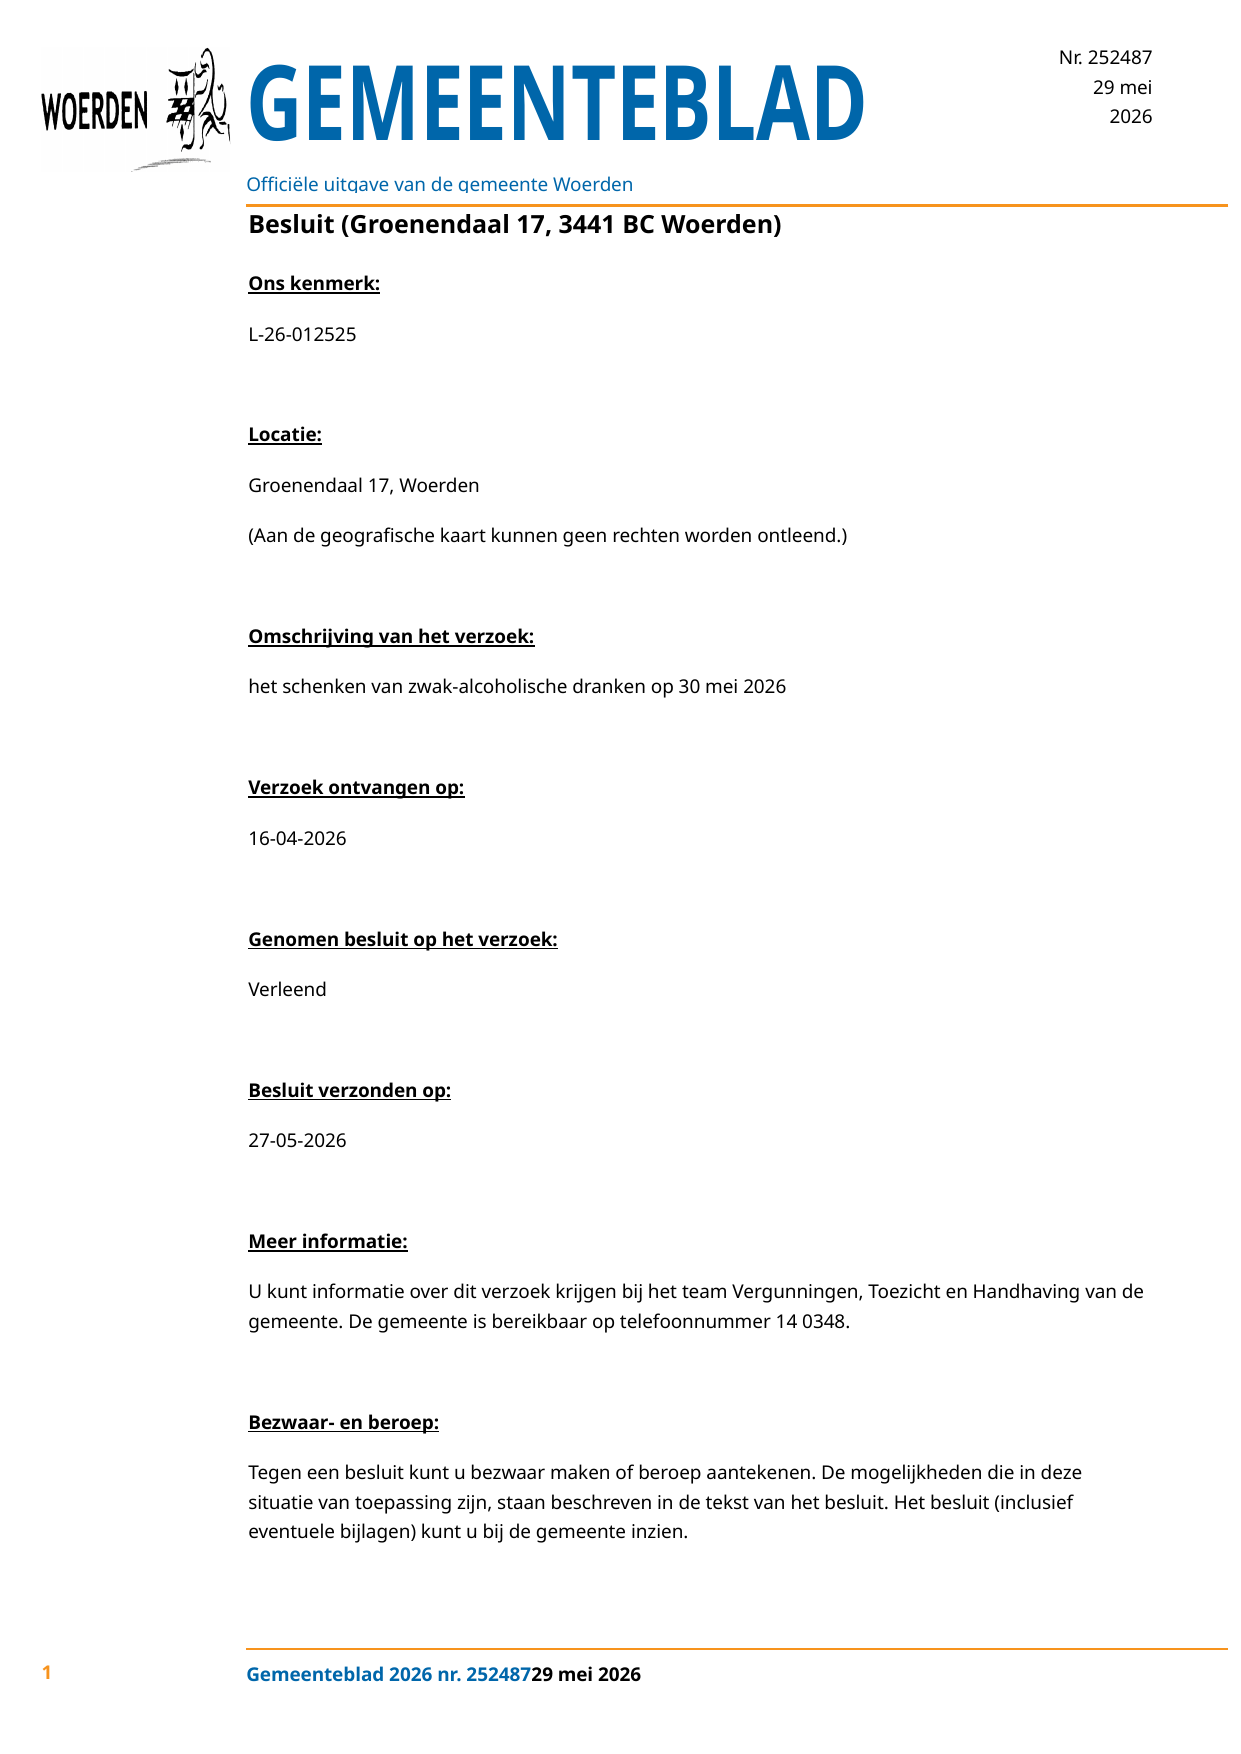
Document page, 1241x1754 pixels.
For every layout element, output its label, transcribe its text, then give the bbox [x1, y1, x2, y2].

text (Aan de geografische kaart kunnen geen rechten worden ontleend.) [248, 522, 1152, 548]
picture [41, 47, 231, 172]
text Groenendaal 17, Woerden [248, 472, 1152, 498]
text Besluit (Groenendaal 17, 3441 BC Woerden) [248, 207, 1152, 241]
text U kunt informatie over dit verzoek krijgen bij het team Vergunningen, Toezicht en Handhaving van de gemeente. De gemeente is bereikbaar op telefoonnummer 14 0348. [248, 1279, 1152, 1334]
text L-26-012525 [248, 321, 1152, 346]
text Verzoek ontvangen op: [248, 774, 1152, 800]
text Besluit verzonden op: [248, 1077, 1152, 1103]
text Tegen een besluit kunt u bezwaar maken of beroep aantekenen. De mogelijkheden die in deze situatie van toepassing zijn, staan beschreven in de tekst van het besluit. Het besluit (inclusief eventuele bijlagen) kunt u bij de gemeente inzien. [248, 1459, 1152, 1544]
text Locatie: [248, 422, 1152, 447]
text Genomen besluit op het verzoek: [248, 926, 1152, 951]
text 27-05-2026 [248, 1127, 1152, 1153]
text Verleend [248, 976, 1152, 1002]
text 16-04-2026 [248, 825, 1152, 851]
text Meer informatie: [248, 1228, 1152, 1254]
text Omschrijving van het verzoek: [248, 623, 1152, 649]
text Bezwaar- en beroep: [248, 1409, 1152, 1435]
text Ons kenmerk: [248, 270, 1152, 296]
text het schenken van zwak-alcoholische dranken op 30 mei 2026 [248, 674, 1152, 699]
